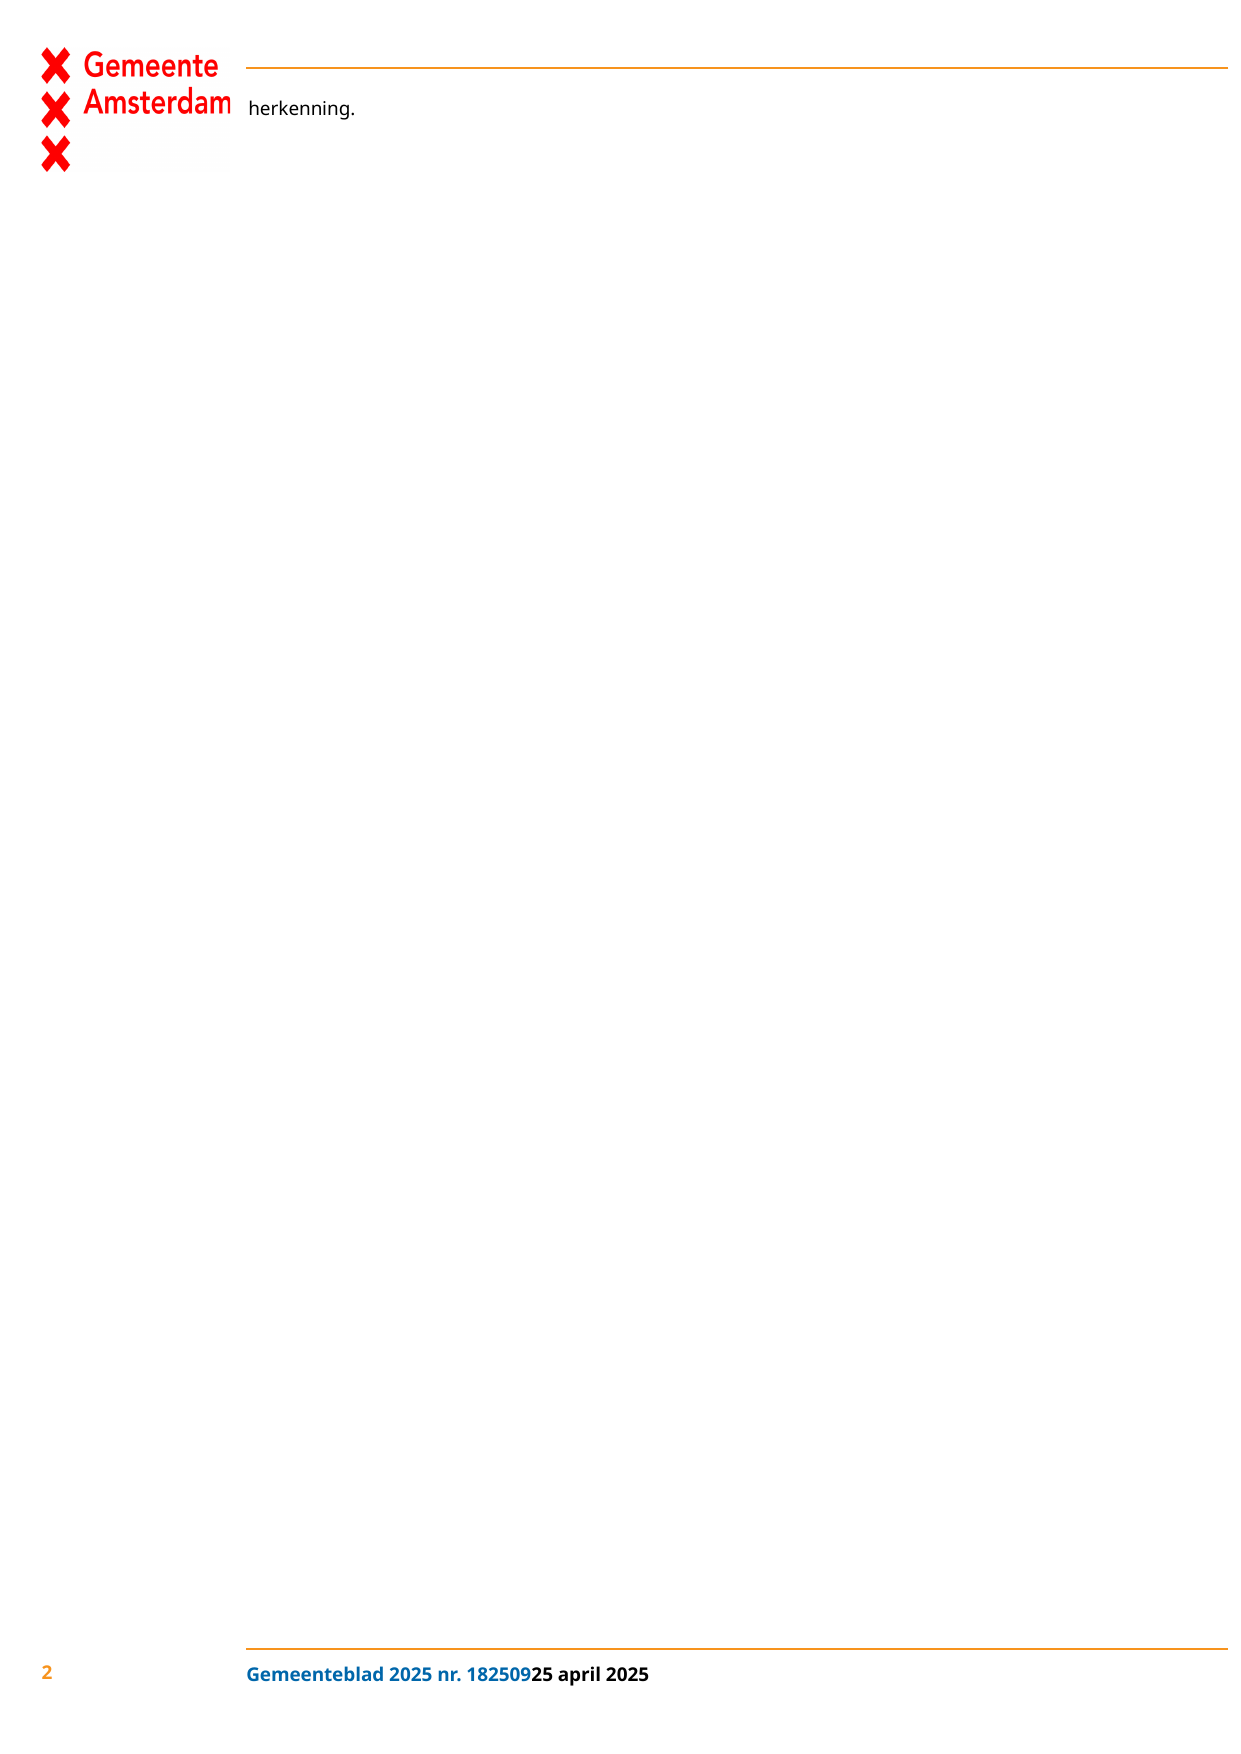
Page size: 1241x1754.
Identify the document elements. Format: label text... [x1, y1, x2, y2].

text herkenning. [248, 95, 1152, 121]
picture [41, 47, 231, 172]
